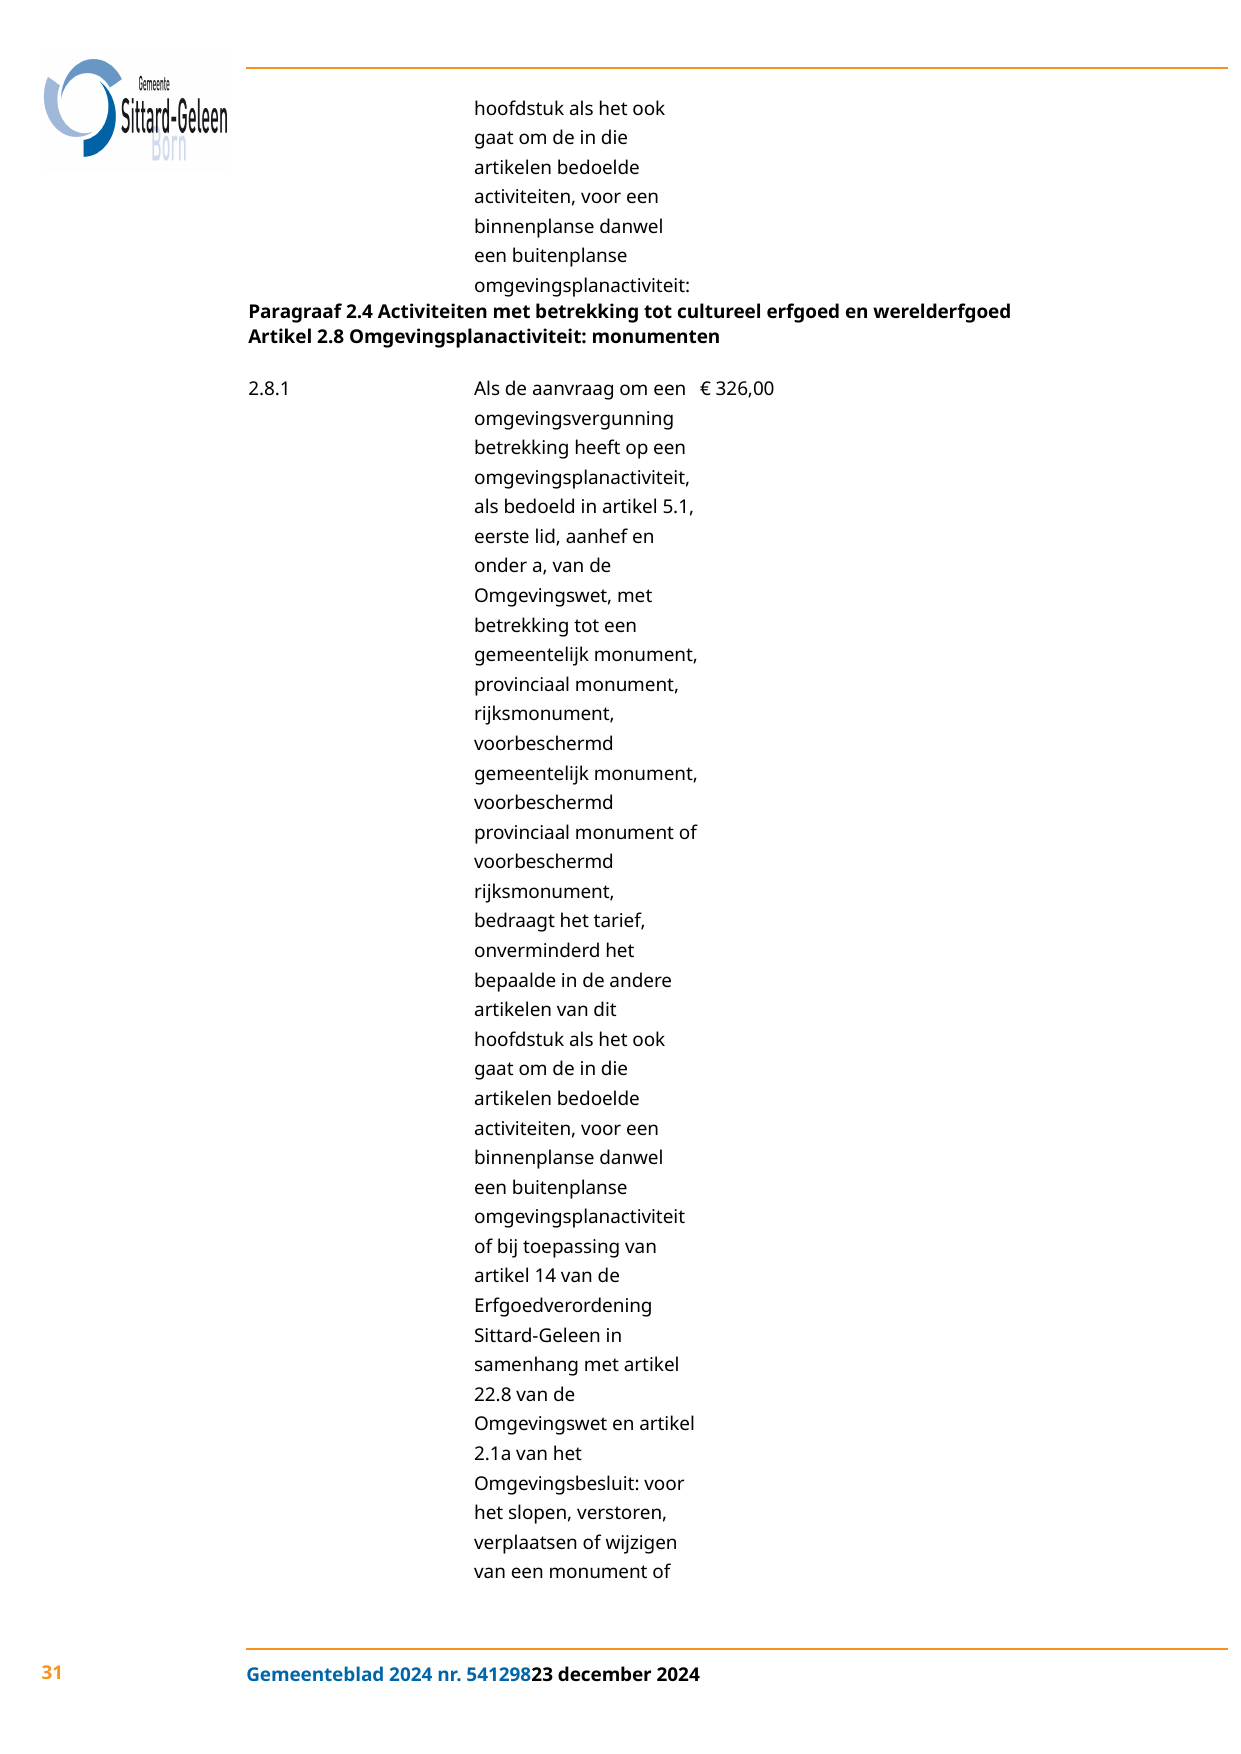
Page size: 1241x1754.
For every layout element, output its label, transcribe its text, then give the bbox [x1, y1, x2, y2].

table_cell [248, 95, 474, 298]
table_cell € 326,00 [700, 375, 926, 1584]
picture [41, 47, 231, 172]
table_cell hoofdstuk als het ook gaat om de in die artikelen bedoelde activiteiten, voor een binnenplanse danwel een buitenplanse omgevingsplanactiviteit: [474, 95, 700, 298]
table_cell [248, 350, 474, 375]
table_cell [700, 350, 926, 375]
table_cell [700, 95, 926, 298]
table_cell [926, 95, 1152, 298]
table_cell Paragraaf 2.4 Activiteiten met betrekking tot cultureel erfgoed en werelderfgoed [248, 298, 1152, 324]
table_cell 2.8.1 [248, 375, 474, 1584]
table_cell [926, 375, 1152, 1584]
table_cell [926, 324, 1152, 349]
table_cell [474, 350, 700, 375]
table_cell Artikel 2.8 Omgevingsplanactiviteit: monumenten [248, 324, 926, 349]
table_cell [926, 350, 1152, 375]
table_cell Als de aanvraag om een omgevingsvergunning betrekking heeft op een omgevingsplanactiviteit, als bedoeld in artikel 5.1, eerste lid, aanhef en onder a, van de Omgevingswet, met betrekking tot een gemeentelijk monument, provinciaal monument, rijksmonument, voorbeschermd gemeentelijk monument, voorbeschermd provinciaal monument of voorbeschermd rijksmonument, bedraagt het tarief, onverminderd het bepaalde in de andere artikelen van dit hoofdstuk als het ook gaat om de in die artikelen bedoelde activiteiten, voor een binnenplanse danwel een buitenplanse omgevingsplanactiviteit of bij toepassing van artikel 14 van de Erfgoedverordening Sittard-Geleen in samenhang met artikel 22.8 van de Omgevingswet en artikel 2.1a van het Omgevingsbesluit: voor het slopen, verstoren, verplaatsen of wijzigen van een monument of [474, 375, 700, 1584]
